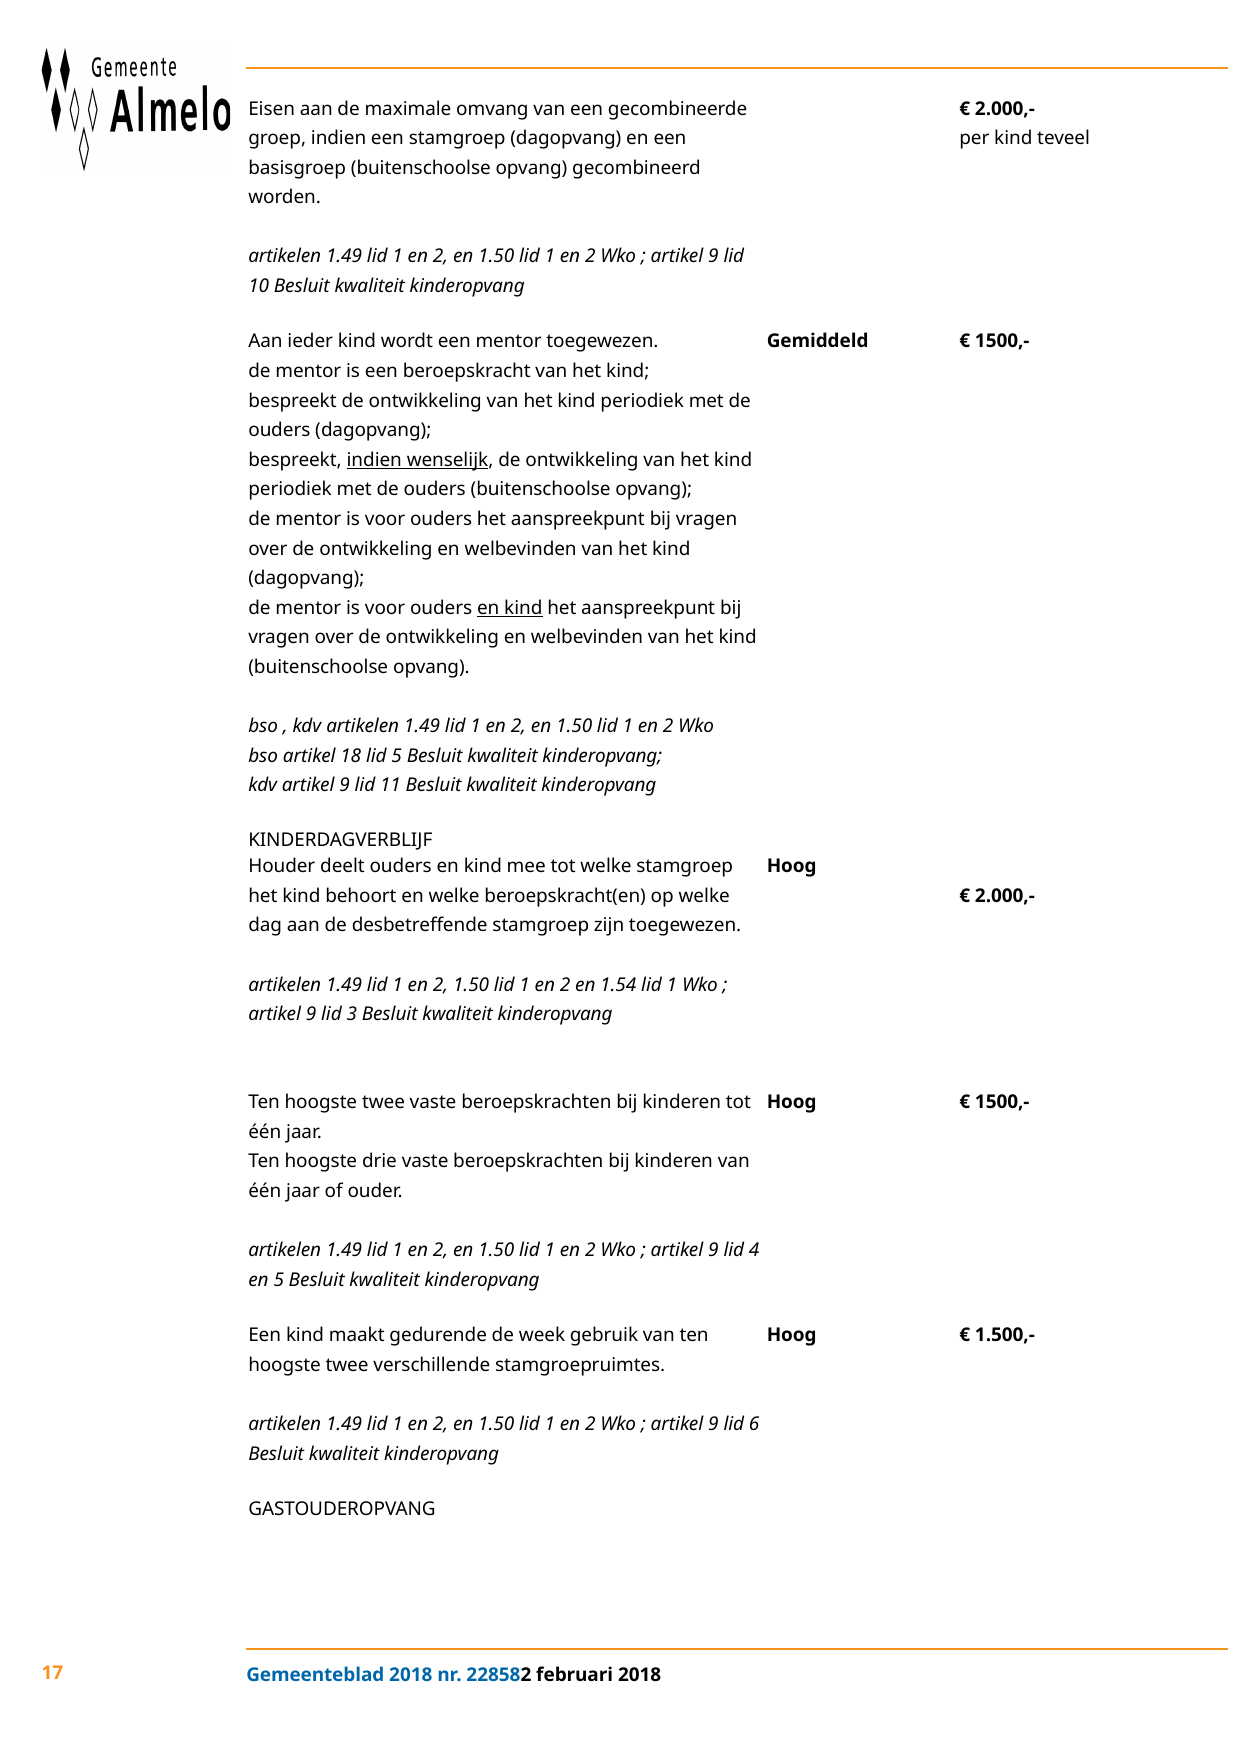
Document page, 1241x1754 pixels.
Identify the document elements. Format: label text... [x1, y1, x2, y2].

table_cell Houder deelt ouders en kind mee tot welke stamgroep het kind behoort en welke beroepskracht(en) op welke dag aan de desbetreffende stamgroep zijn toegewezen. artikelen 1.49 lid 1 en 2, 1.50 lid 1 en 2 en 1.54 lid 1 Wko ; artikel 9 lid 3 Besluit kwaliteit kinderopvang [248, 853, 767, 1056]
table_cell Aan ieder kind wordt een mentor toegewezen. de mentor is een beroepskracht van het kind; bespreekt de ontwikkeling van het kind periodiek met de ouders (dagopvang); bespreekt, indien wenselijk, de ontwikkeling van het kind periodiek met de ouders (buitenschoolse opvang); de mentor is voor ouders het aanspreekpunt bij vragen over de ontwikkeling en welbevinden van het kind (dagopvang); de mentor is voor ouders en kind het aanspreekpunt bij vragen over de ontwikkeling en welbevinden van het kind (buitenschoolse opvang). bso , kdv artikelen 1.49 lid 1 en 2, en 1.50 lid 1 en 2 Wko bso artikel 18 lid 5 Besluit kwaliteit kinderopvang; kdv artikel 9 lid 11 Besluit kwaliteit kinderopvang [248, 328, 767, 827]
table_cell Hoog [767, 853, 959, 1056]
table_cell Gemiddeld [767, 328, 959, 827]
table_header Ten hoogste twee vaste beroepskrachten bij kinderen tot één jaar. Ten hoogste drie vaste beroepskrachten bij kinderen van één jaar of ouder. artikelen 1.49 lid 1 en 2, en 1.50 lid 1 en 2 Wko ; artikel 9 lid 4 en 5 Besluit kwaliteit kinderopvang [248, 1089, 767, 1321]
table_cell KINDERDAGVERBLIJF [248, 827, 1152, 852]
table_header Hoog [767, 1089, 959, 1321]
table_cell € 2.000,- [959, 853, 1152, 1056]
table_cell Hoog [767, 1321, 959, 1495]
table_cell € 1500,- [959, 328, 1152, 827]
table_cell Eisen aan de maximale omvang van een gecombineerde groep, indien een stamgroep (dagopvang) en een basisgroep (buitenschoolse opvang) gecombineerd worden. artikelen 1.49 lid 1 en 2, en 1.50 lid 1 en 2 Wko ; artikel 9 lid 10 Besluit kwaliteit kinderopvang [248, 95, 767, 328]
picture [41, 47, 231, 172]
table_cell Een kind maakt gedurende de week gebruik van ten hoogste twee verschillende stamgroepruimtes. artikelen 1.49 lid 1 en 2, en 1.50 lid 1 en 2 Wko ; artikel 9 lid 6 Besluit kwaliteit kinderopvang [248, 1321, 767, 1495]
table_cell [767, 95, 959, 328]
table_header € 1500,- [959, 1089, 1152, 1321]
table_cell € 1.500,- [959, 1321, 1152, 1495]
table_cell € 2.000,- per kind teveel [959, 95, 1152, 328]
table_cell GASTOUDEROPVANG [248, 1495, 1152, 1521]
